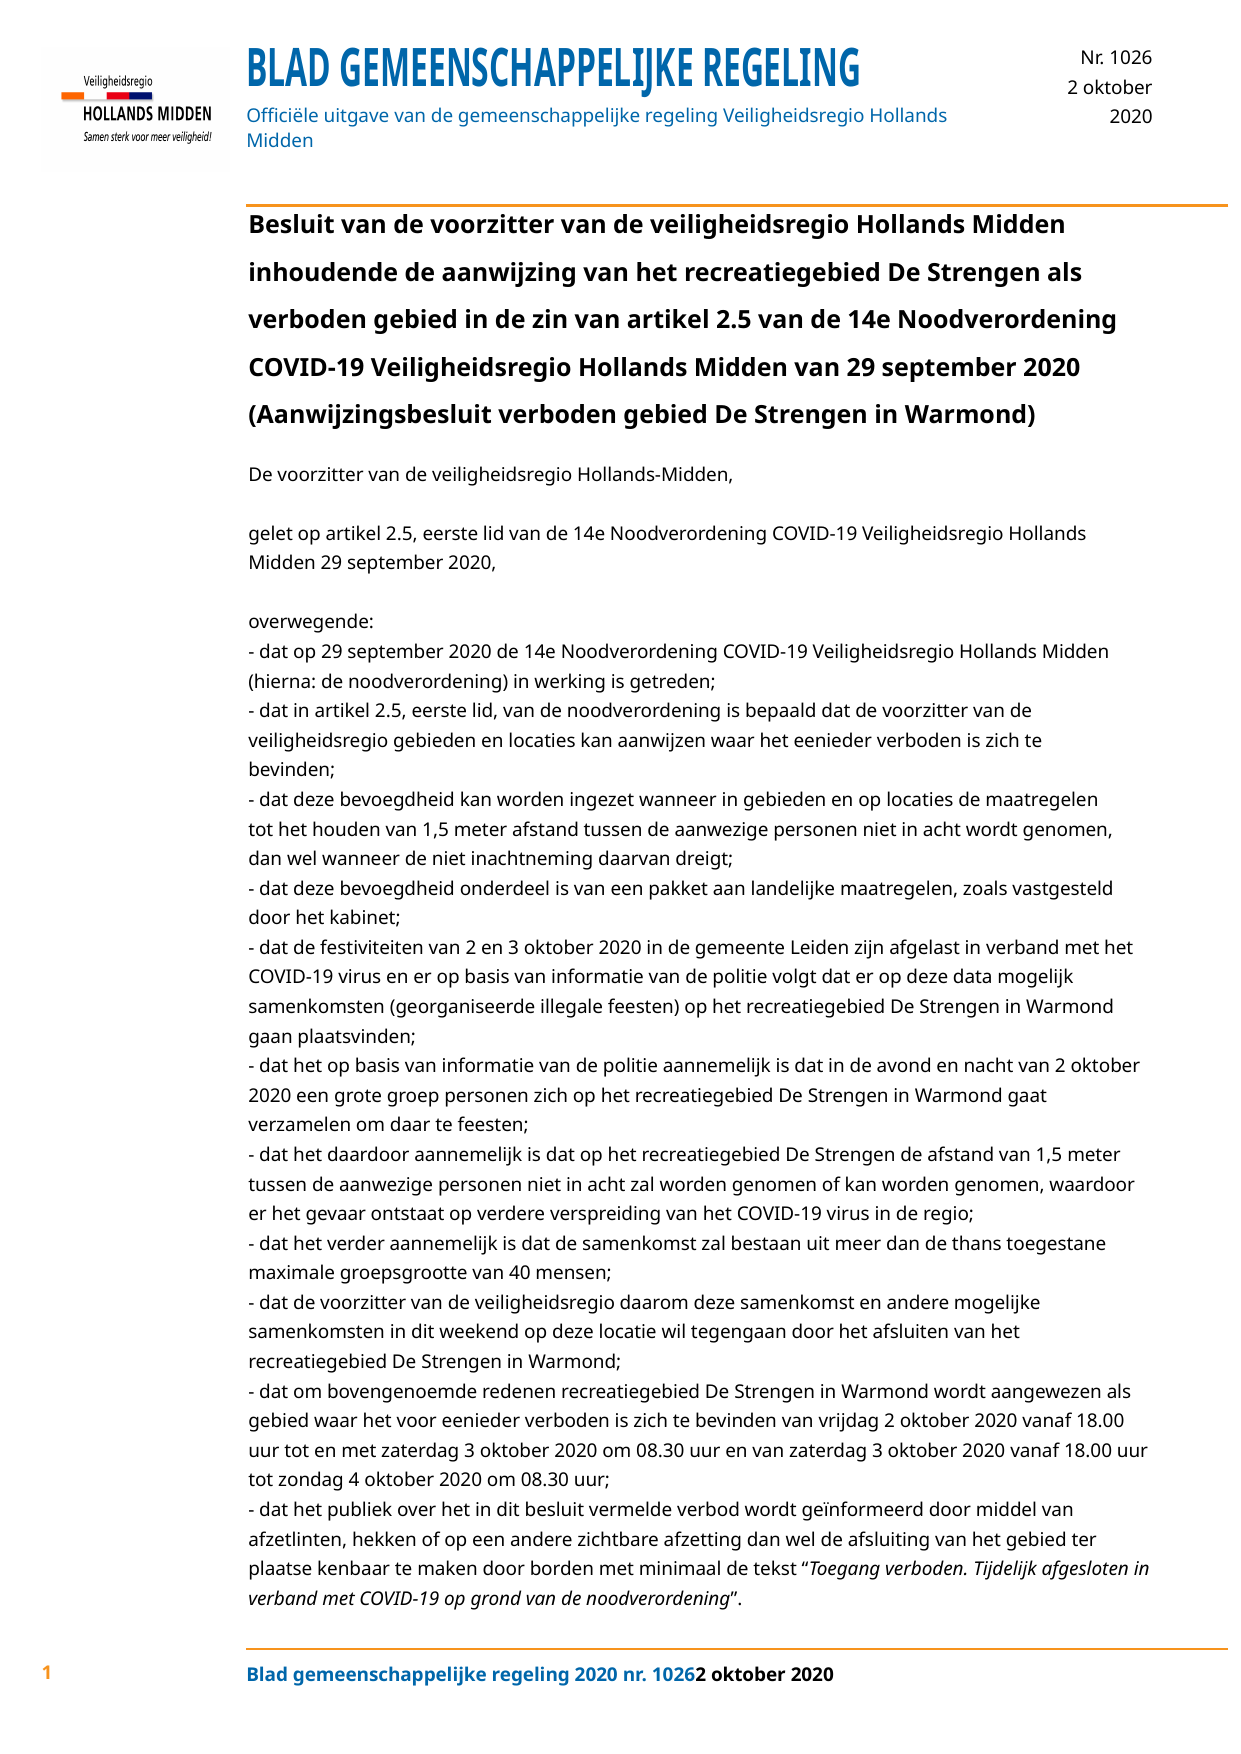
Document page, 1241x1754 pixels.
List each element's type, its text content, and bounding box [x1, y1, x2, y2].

text - dat op 29 september 2020 de 14e Noodverordening COVID-19 Veiligheidsregio Hollands Midden (hierna: de noodverordening) in werking is getreden; [248, 638, 1152, 693]
text - dat het daardoor aannemelijk is dat op het recreatiegebied De Strengen de afstand van 1,5 meter tussen de aanwezige personen niet in acht zal worden genomen of kan worden genomen, waardoor er het gevaar ontstaat op verdere verspreiding van het COVID-19 virus in de regio; [248, 1141, 1152, 1226]
text - dat de festiviteiten van 2 en 3 oktober 2020 in de gemeente Leiden zijn afgelast in verband met het COVID-19 virus en er op basis van informatie van de politie volgt dat er op deze data mogelijk samenkomsten (georganiseerde illegale feesten) op het recreatiegebied De Strengen in Warmond gaan plaatsvinden; [248, 934, 1152, 1048]
text - dat het op basis van informatie van de politie aannemelijk is dat in de avond en nacht van 2 oktober 2020 een grote groep personen zich op het recreatiegebied De Strengen in Warmond gaat verzamelen om daar te feesten; [248, 1052, 1152, 1137]
text - dat deze bevoegdheid kan worden ingezet wanneer in gebieden en op locaties de maatregelen [248, 786, 1152, 812]
picture [41, 47, 231, 172]
text bevinden; [248, 757, 1152, 782]
text veiligheidsregio gebieden en locaties kan aanwijzen waar het eenieder verboden is zich te [248, 727, 1152, 753]
text - dat deze bevoegdheid onderdeel is van een pakket aan landelijke maatregelen, zoals vastgesteld [248, 875, 1152, 901]
text - dat het publiek over het in dit besluit vermelde verbod wordt geïnformeerd door middel van afzetlinten, hekken of op een andere zichtbare afzetting dan wel de afsluiting van het gebied ter plaatse kenbaar te maken door borden met minimaal de tekst “Toegang verboden. Tijdelijk afgesloten in verband met COVID-19 op grond van de noodverordening”. [248, 1496, 1152, 1611]
text tot het houden van 1,5 meter afstand tussen de aanwezige personen niet in acht wordt genomen, [248, 816, 1152, 841]
text Besluit van de voorzitter van de veiligheidsregio Hollands Midden inhoudende de aanwijzing van het recreatiegebied De Strengen als verboden gebied in de zin van artikel 2.5 van de 14e Noodverordening COVID-19 Veiligheidsregio Hollands Midden van 29 september 2020 (Aanwijzingsbesluit verboden gebied De Strengen in Warmond) [248, 207, 1152, 431]
text door het kabinet; [248, 904, 1152, 930]
text De voorzitter van de veiligheidsregio Hollands-Midden, [248, 461, 1152, 486]
text dan wel wanneer de niet inachtneming daarvan dreigt; [248, 845, 1152, 871]
text - dat in artikel 2.5, eerste lid, van de noodverordening is bepaald dat de voorzitter van de [248, 697, 1152, 723]
text - dat om bovengenoemde redenen recreatiegebied De Strengen in Warmond wordt aangewezen als gebied waar het voor eenieder verboden is zich te bevinden van vrijdag 2 oktober 2020 vanaf 18.00 uur tot en met zaterdag 3 oktober 2020 om 08.30 uur en van zaterdag 3 oktober 2020 vanaf 18.00 uur tot zondag 4 oktober 2020 om 08.30 uur; [248, 1378, 1152, 1492]
text - dat het verder aannemelijk is dat de samenkomst zal bestaan uit meer dan de thans toegestane maximale groepsgrootte van 40 mensen; [248, 1230, 1152, 1285]
text - dat de voorzitter van de veiligheidsregio daarom deze samenkomst en andere mogelijke samenkomsten in dit weekend op deze locatie wil tegengaan door het afsluiten van het recreatiegebied De Strengen in Warmond; [248, 1289, 1152, 1374]
text gelet op artikel 2.5, eerste lid van de 14e Noodverordening COVID-19 Veiligheidsregio Hollands Midden 29 september 2020, [248, 520, 1152, 575]
text overwegende: [248, 609, 1152, 634]
